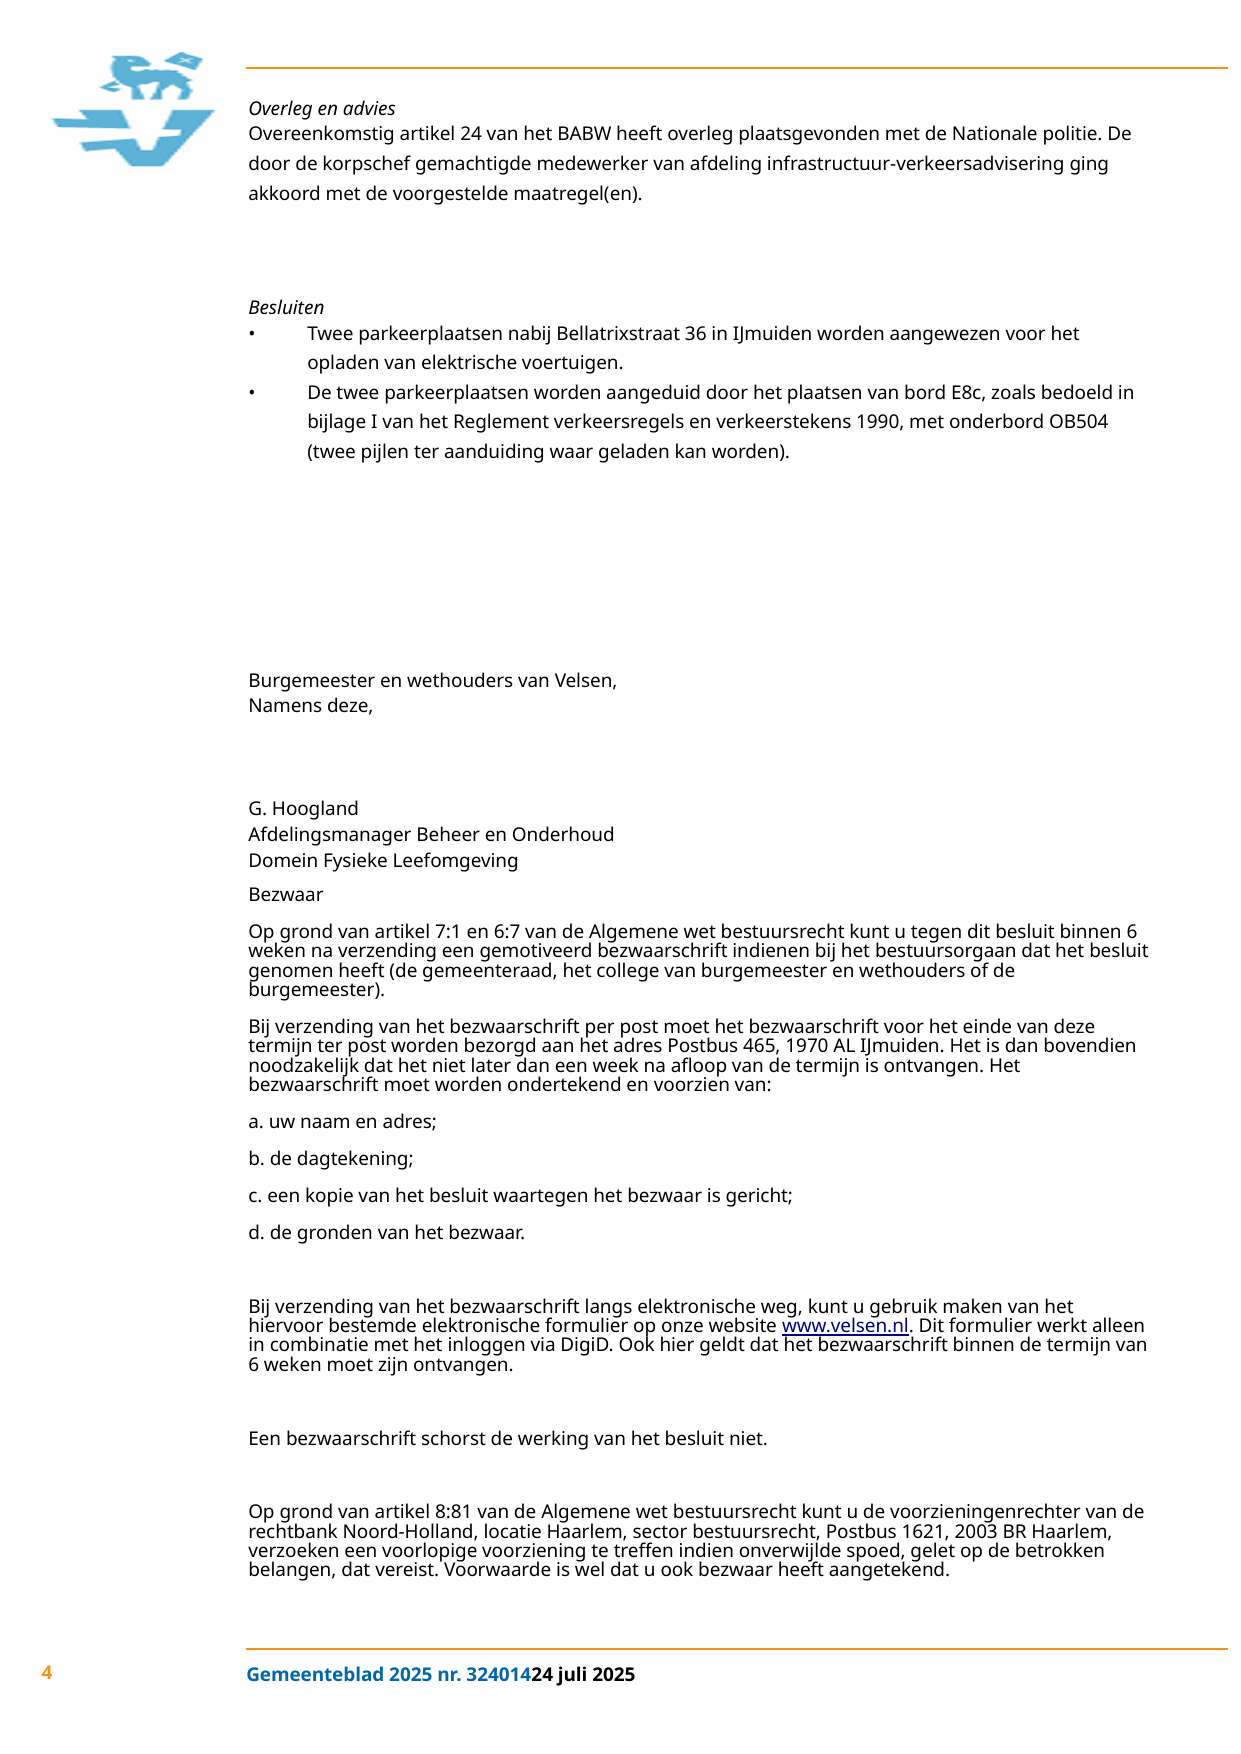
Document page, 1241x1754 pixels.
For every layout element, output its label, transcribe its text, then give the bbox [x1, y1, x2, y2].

text Op grond van artikel 8:81 van de Algemene wet bestuursrecht kunt u de voorzieningenrechter van de rechtbank Noord-Holland, locatie Haarlem, sector bestuursrecht, Postbus 1621, 2003 BR Haarlem, verzoeken een voorlopige voorziening te treffen indien onverwijlde spoed, gelet op de betrokken belangen, dat vereist. Voorwaarde is wel dat u ook bezwaar heeft aangetekend. [248, 1503, 1152, 1581]
text Overleg en advies [248, 95, 1152, 121]
text a. uw naam en adres; [248, 1113, 1152, 1132]
text Overeenkomstig artikel 24 van het BABW heeft overleg plaatsgevonden met de Nationale politie. De door de korpschef gemachtigde medewerker van afdeling infrastructuur-verkeersadvisering ging akkoord met de voorgestelde maatregel(en). [248, 121, 1152, 205]
text Domein Fysieke Leefomgeving [248, 847, 1152, 873]
list Twee parkeerplaatsen nabij Bellatrixstraat 36 in IJmuiden worden aangewezen voor het opladen van elektrische voertuigen. [248, 320, 1152, 375]
text c. een kopie van het besluit waartegen het bezwaar is gericht; [248, 1187, 1152, 1206]
list De twee parkeerplaatsen worden aangeduid door het plaatsen van bord E8c, zoals bedoeld in bijlage I van het Reglement verkeersregels en verkeerstekens 1990, met onderbord OB504 (twee pijlen ter aanduiding waar geladen kan worden). [248, 379, 1152, 464]
text Een bezwaarschrift schorst de werking van het besluit niet. [248, 1429, 1152, 1449]
text Bezwaar [248, 886, 1152, 906]
text Op grond van artikel 7:1 en 6:7 van de Algemene wet bestuursrecht kunt u tegen dit besluit binnen 6 weken na verzending een gemotiveerd bezwaarschrift indienen bij het bestuursorgaan dat het besluit genomen heeft (de gemeenteraad, het college van burgemeester en wethouders of de burgemeester). [248, 923, 1152, 1000]
text Besluiten [248, 294, 1152, 320]
text Bij verzending van het bezwaarschrift per post moet het bezwaarschrift voor het einde van deze termijn ter post worden bezorgd aan het adres Postbus 465, 1970 AL IJmuiden. Het is dan bovendien noodzakelijk dat het niet later dan een week na afloop van de termijn is ontvangen. Het bezwaarschrift moet worden ondertekend en voorzien van: [248, 1018, 1152, 1095]
text Burgemeester en wethouders van Velsen, [248, 667, 1152, 692]
picture [41, 47, 231, 172]
text Namens deze, [248, 692, 1152, 718]
text d. de gronden van het bezwaar. [248, 1224, 1152, 1243]
text Bij verzending van het bezwaarschrift langs elektronische weg, kunt u gebruik maken van het hiervoor bestemde elektronische formulier op onze website www.velsen.nl. Dit formulier werkt alleen in combinatie met het inloggen via DigiD. Ook hier geldt dat het bezwaarschrift binnen de termijn van 6 weken moet zijn ontvangen. [248, 1298, 1152, 1375]
text G. Hoogland [248, 795, 1152, 821]
text Afdelingsmanager Beheer en Onderhoud [248, 821, 1152, 847]
text b. de dagtekening; [248, 1150, 1152, 1169]
